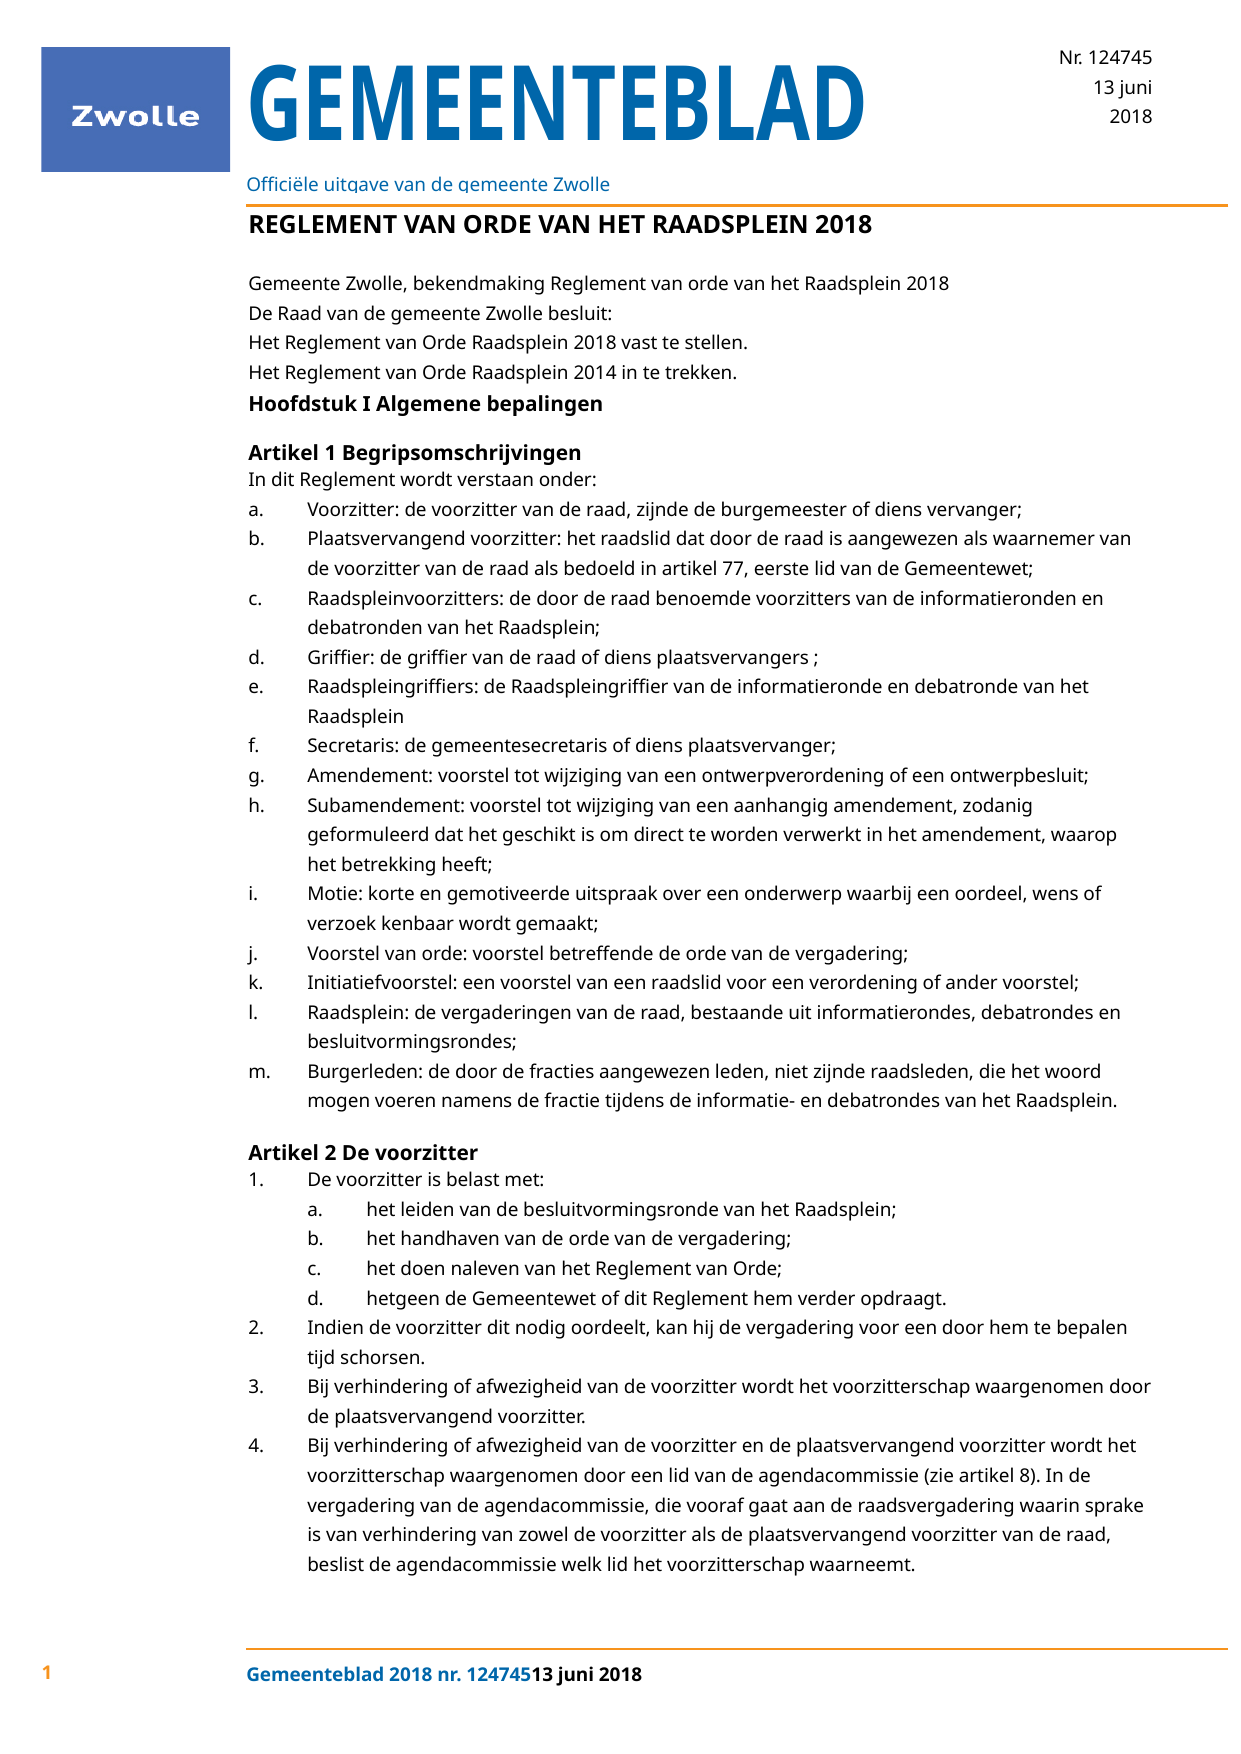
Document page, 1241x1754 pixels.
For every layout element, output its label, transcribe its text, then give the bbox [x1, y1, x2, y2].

text Het Reglement van Orde Raadsplein 2018 vast te stellen. [248, 329, 1152, 355]
list Subamendement: voorstel tot wijziging van een aanhangig amendement, zodanig geformuleerd dat het geschikt is om direct te worden verwerkt in het amendement, waarop het betrekking heeft; [248, 792, 1152, 877]
list het doen naleven van het Reglement van Orde; [307, 1255, 1152, 1281]
list Motie: korte en gemotiveerde uitspraak over een onderwerp waarbij een oordeel, wens of verzoek kenbaar wordt gemaakt; [248, 881, 1152, 936]
text Het Reglement van Orde Raadsplein 2014 in te trekken. [248, 359, 1152, 385]
picture [41, 47, 231, 172]
text REGLEMENT VAN ORDE VAN HET RAADSPLEIN 2018 [248, 207, 1152, 241]
text Hoofdstuk I Algemene bepalingen [248, 389, 1152, 417]
list het handhaven van de orde van de vergadering; [307, 1226, 1152, 1251]
list De voorzitter is belast met: [248, 1166, 1152, 1192]
text Artikel 1 Begripsomschrijvingen [248, 438, 1152, 466]
list Voorstel van orde: voorstel betreffende de orde van de vergadering; [248, 940, 1152, 965]
list het leiden van de besluitvormingsronde van het Raadsplein; [307, 1196, 1152, 1222]
text Artikel 2 De voorzitter [248, 1138, 1152, 1166]
text De Raad van de gemeente Zwolle besluit: [248, 300, 1152, 326]
list Initiatiefvoorstel: een voorstel van een raadslid voor een verordening of ander voorstel; [248, 969, 1152, 995]
list Raadspleingriffiers: de Raadspleingriffier van de informatieronde en debatronde van het Raadsplein [248, 673, 1152, 729]
list Voorzitter: de voorzitter van de raad, zijnde de burgemeester of diens vervanger; [248, 496, 1152, 522]
list Plaatsvervangend voorzitter: het raadslid dat door de raad is aangewezen als waarnemer van de voorzitter van de raad als bedoeld in artikel 77, eerste lid van de Gemeentewet; [248, 526, 1152, 581]
list Secretaris: de gemeentesecretaris of diens plaatsvervanger; [248, 733, 1152, 758]
text In dit Reglement wordt verstaan onder: [248, 466, 1152, 492]
list Griffier: de griffier van de raad of diens plaatsvervangers ; [248, 644, 1152, 669]
list Raadspleinvoorzitters: de door de raad benoemde voorzitters van de informatieronden en debatronden van het Raadsplein; [248, 585, 1152, 640]
list Raadsplein: de vergaderingen van de raad, bestaande uit informatierondes, debatrondes en besluitvormingsrondes; [248, 999, 1152, 1054]
text Gemeente Zwolle, bekendmaking Reglement van orde van het Raadsplein 2018 [248, 270, 1152, 296]
list Amendement: voorstel tot wijziging van een ontwerpverordening of een ontwerpbesluit; [248, 762, 1152, 788]
list Bij verhindering of afwezigheid van de voorzitter en de plaatsvervangend voorzitter wordt het voorzitterschap waargenomen door een lid van de agendacommissie (zie artikel 8). In de vergadering van de agendacommissie, die vooraf gaat aan de raadsvergadering waarin sprake is van verhindering van zowel de voorzitter als de plaatsvervangend voorzitter van de raad, beslist de agendacommissie welk lid het voorzitterschap waarneemt. [248, 1433, 1152, 1577]
list Burgerleden: de door de fracties aangewezen leden, niet zijnde raadsleden, die het woord mogen voeren namens de fractie tijdens de informatie- en debatrondes van het Raadsplein. [248, 1058, 1152, 1113]
list Bij verhindering of afwezigheid van de voorzitter wordt het voorzitterschap waargenomen door de plaatsvervangend voorzitter. [248, 1373, 1152, 1429]
list hetgeen de Gemeentewet of dit Reglement hem verder opdraagt. [307, 1285, 1152, 1311]
list Indien de voorzitter dit nodig oordeelt, kan hij de vergadering voor een door hem te bepalen tijd schorsen. [248, 1314, 1152, 1370]
